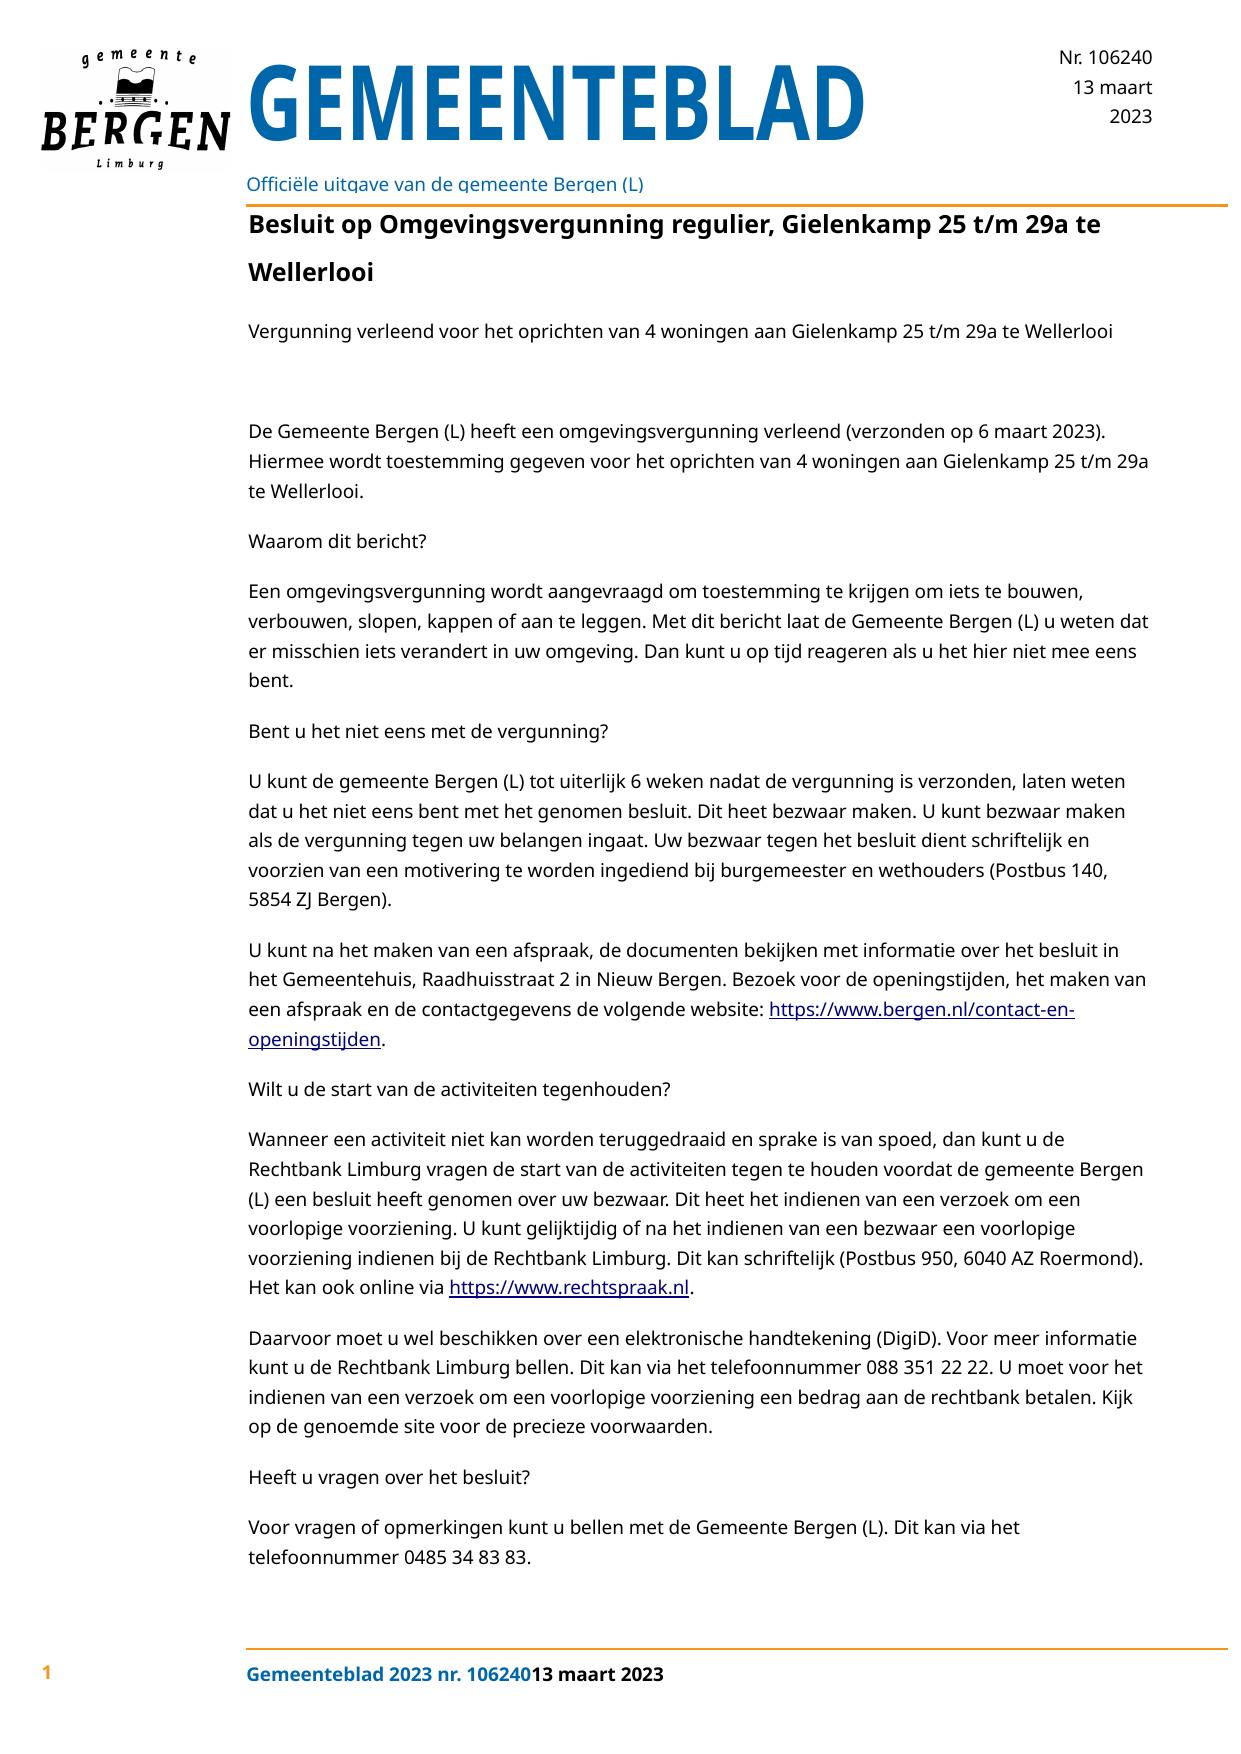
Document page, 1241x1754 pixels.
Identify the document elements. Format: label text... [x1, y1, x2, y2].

text Vergunning verleend voor het oprichten van 4 woningen aan Gielenkamp 25 t/m 29a te Wellerlooi [248, 318, 1152, 344]
text Wanneer een activiteit niet kan worden teruggedraaid en sprake is van spoed, dan kunt u de Rechtbank Limburg vragen de start van de activiteiten tegen te houden voordat de gemeente Bergen (L) een besluit heeft genomen over uw bezwaar. Dit heet het indienen van een verzoek om een voorlopige voorziening. U kunt gelijktijdig of na het indienen van een bezwaar een voorlopige voorziening indienen bij de Rechtbank Limburg. Dit kan schriftelijk (Postbus 950, 6040 AZ Roermond). Het kan ook online via https://www.rechtspraak.nl. [248, 1127, 1152, 1300]
text Wilt u de start van de activiteiten tegenhouden? [248, 1076, 1152, 1102]
text Een omgevingsvergunning wordt aangevraagd om toestemming te krijgen om iets te bouwen, verbouwen, slopen, kappen of aan te leggen. Met dit bericht laat de Gemeente Bergen (L) u weten dat er misschien iets verandert in uw omgeving. Dan kunt u op tijd reageren als u het hier niet mee eens bent. [248, 579, 1152, 693]
text U kunt de gemeente Bergen (L) tot uiterlijk 6 weken nadat de vergunning is verzonden, laten weten dat u het niet eens bent met het genomen besluit. Dit heet bezwaar maken. U kunt bezwaar maken als de vergunning tegen uw belangen ingaat. Uw bezwaar tegen het besluit dient schriftelijk en voorzien van een motivering te worden ingediend bij burgemeester en wethouders (Postbus 140, 5854 ZJ Bergen). [248, 768, 1152, 912]
picture [41, 47, 231, 172]
text U kunt na het maken van een afspraak, de documenten bekijken met informatie over het besluit in het Gemeentehuis, Raadhuisstraat 2 in Nieuw Bergen. Bezoek voor de openingstijden, het maken van een afspraak en de contactgegevens de volgende website: https://www.bergen.nl/contact-en-openingstijden. [248, 937, 1152, 1052]
text De Gemeente Bergen (L) heeft een omgevingsvergunning verleend (verzonden op 6 maart 2023). Hiermee wordt toestemming gegeven voor het oprichten van 4 woningen aan Gielenkamp 25 t/m 29a te Wellerlooi. [248, 419, 1152, 504]
text Heeft u vragen over het besluit? [248, 1464, 1152, 1490]
text Besluit op Omgevingsvergunning regulier, Gielenkamp 25 t/m 29a te Wellerlooi [248, 207, 1152, 288]
text Voor vragen of opmerkingen kunt u bellen met de Gemeente Bergen (L). Dit kan via het telefoonnummer 0485 34 83 83. [248, 1514, 1152, 1570]
text Daarvoor moet u wel beschikken over een elektronische handtekening (DigiD). Voor meer informatie kunt u de Rechtbank Limburg bellen. Dit kan via het telefoonnummer 088 351 22 22. U moet voor het indienen van een verzoek om een voorlopige voorziening een bedrag aan de rechtbank betalen. Kijk op de genoemde site voor de precieze voorwaarden. [248, 1325, 1152, 1439]
text Bent u het niet eens met de vergunning? [248, 718, 1152, 744]
text Waarom dit bericht? [248, 528, 1152, 554]
